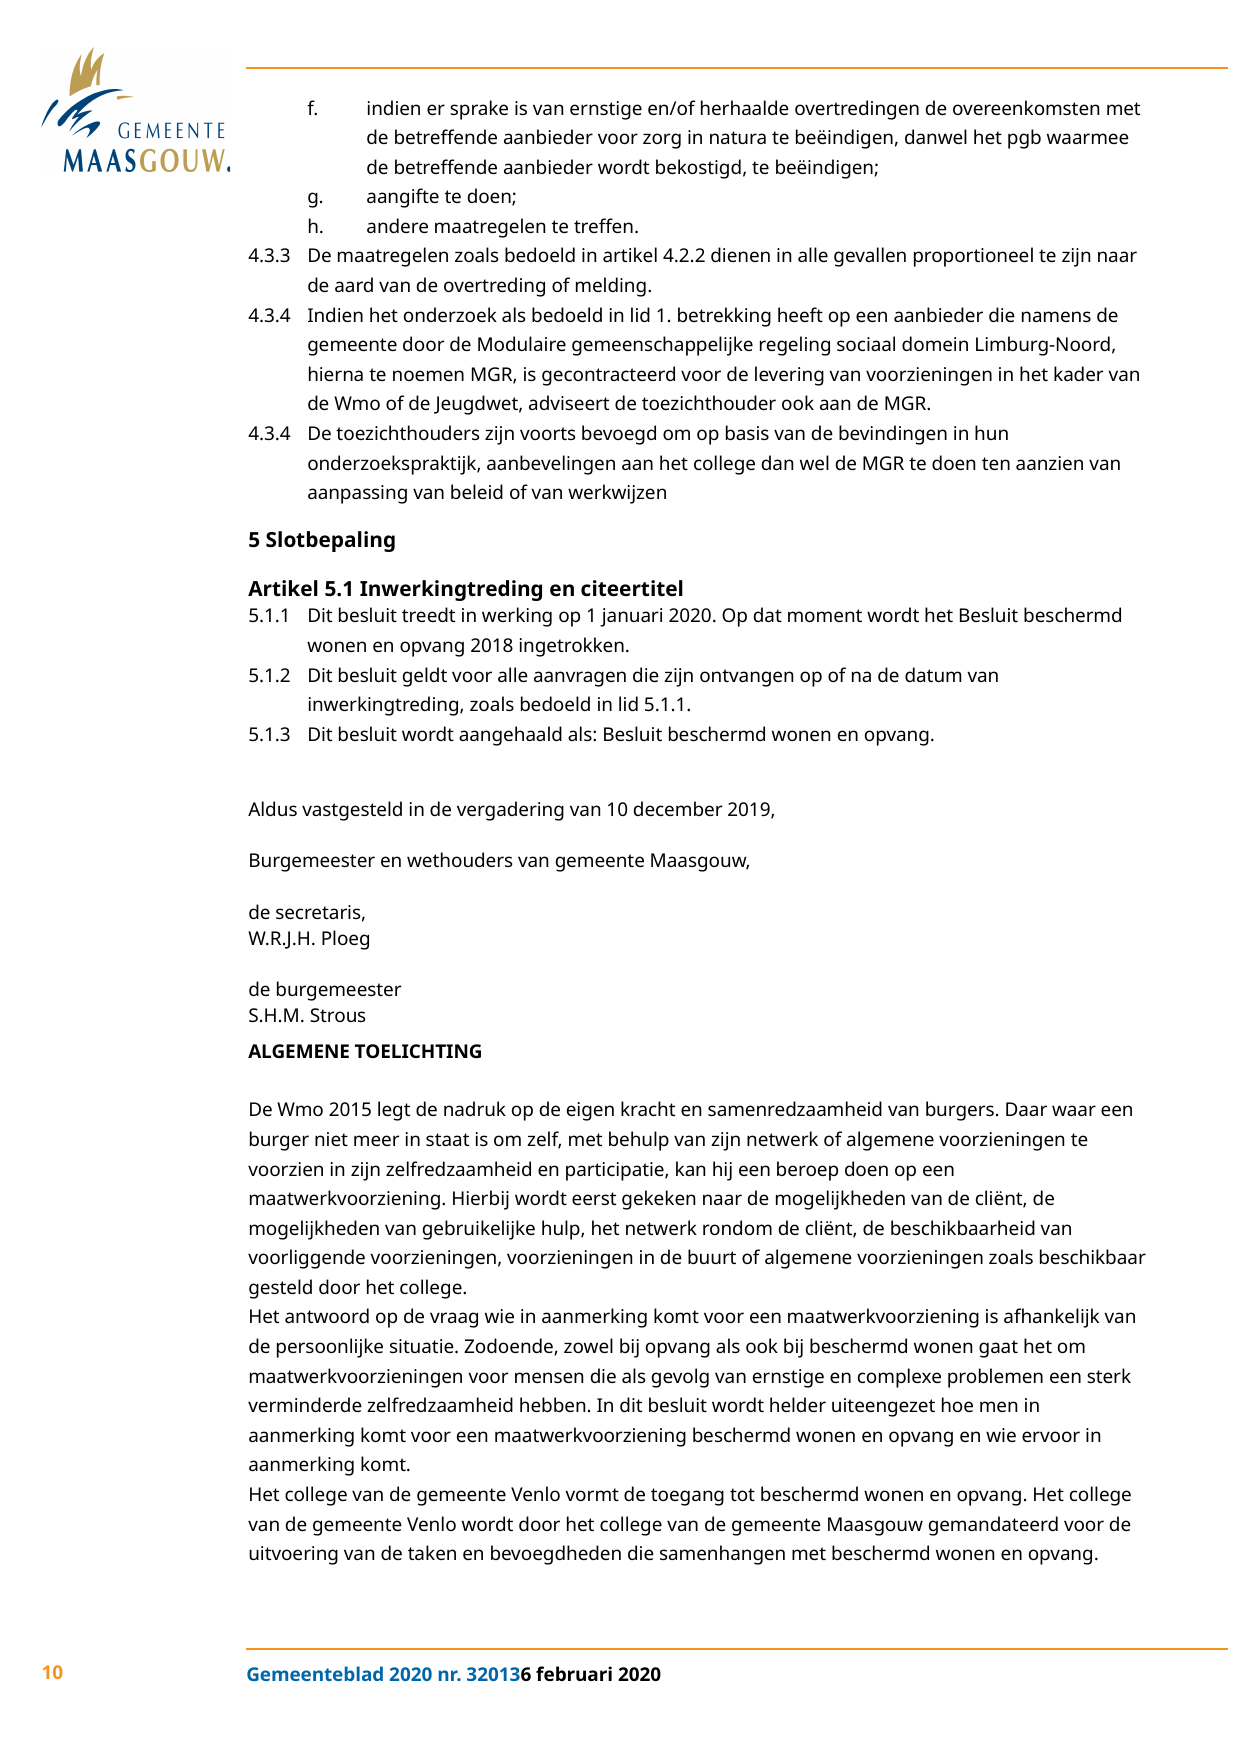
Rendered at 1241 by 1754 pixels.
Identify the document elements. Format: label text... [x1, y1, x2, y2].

text W.R.J.H. Ploeg [248, 925, 1152, 951]
text 5 Slotbepaling [248, 525, 1152, 553]
list Dit besluit wordt aangehaald als: Besluit beschermd wonen en opvang. [248, 721, 1152, 747]
picture [41, 47, 231, 172]
text ALGEMENE TOELICHTING [248, 1028, 1152, 1067]
text Het antwoord op de vraag wie in aanmerking komt voor een maatwerkvoorziening is afhankelijk van de persoonlijke situatie. Zodoende, zowel bij opvang als ook bij beschermd wonen gaat het om maatwerkvoorzieningen voor mensen die als gevolg van ernstige en complexe problemen een sterk verminderde zelfredzaamheid hebben. In dit besluit wordt helder uiteengezet hoe men in aanmerking komt voor een maatwerkvoorziening beschermd wonen en opvang en wie ervoor in aanmerking komt. [248, 1304, 1152, 1477]
list Dit besluit treedt in werking op 1 januari 2020. Op dat moment wordt het Besluit beschermd wonen en opvang 2018 ingetrokken. [248, 603, 1152, 658]
text Aldus vastgesteld in de vergadering van 10 december 2019, [248, 796, 1152, 822]
text S.H.M. Strous [248, 1002, 1152, 1028]
text Burgemeester en wethouders van gemeente Maasgouw, [248, 848, 1152, 873]
list andere maatregelen te treffen. [307, 213, 1152, 239]
text De Wmo 2015 legt de nadruk op de eigen kracht en samenredzaamheid van burgers. Daar waar een burger niet meer in staat is om zelf, met behulp van zijn netwerk of algemene voorzieningen te voorzien in zijn zelfredzaamheid en participatie, kan hij een beroep doen op een maatwerkvoorziening. Hierbij wordt eerst gekeken naar de mogelijkheden van de cliënt, de mogelijkheden van gebruikelijke hulp, het netwerk rondom de cliënt, de beschikbaarheid van voorliggende voorzieningen, voorzieningen in de buurt of algemene voorzieningen zoals beschikbaar gesteld door het college. [248, 1097, 1152, 1300]
text de burgemeester [248, 976, 1152, 1002]
list De maatregelen zoals bedoeld in artikel 4.2.2 dienen in alle gevallen proportioneel te zijn naar de aard van de overtreding of melding. [248, 243, 1152, 298]
list aangifte te doen; [307, 183, 1152, 209]
list Indien het onderzoek als bedoeld in lid 1. betrekking heeft op een aanbieder die namens de gemeente door de Modulaire gemeenschappelijke regeling sociaal domein Limburg-Noord, hierna te noemen MGR, is gecontracteerd voor de levering van voorzieningen in het kader van de Wmo of de Jeugdwet, adviseert de toezichthouder ook aan de MGR. [248, 302, 1152, 416]
list De toezichthouders zijn voorts bevoegd om op basis van de bevindingen in hun onderzoekspraktijk, aanbevelingen aan het college dan wel de MGR te doen ten aanzien van aanpassing van beleid of van werkwijzen [248, 420, 1152, 505]
text Het college van de gemeente Venlo vormt de toegang tot beschermd wonen en opvang. Het college van de gemeente Venlo wordt door het college van de gemeente Maasgouw gemandateerd voor de uitvoering van de taken en bevoegdheden die samenhangen met beschermd wonen en opvang. [248, 1481, 1152, 1566]
text Artikel 5.1 Inwerkingtreding en citeertitel [248, 574, 1152, 603]
list Dit besluit geldt voor alle aanvragen die zijn ontvangen op of na de datum van inwerkingtreding, zoals bedoeld in lid 5.1.1. [248, 662, 1152, 717]
text de secretaris, [248, 899, 1152, 925]
list indien er sprake is van ernstige en/of herhaalde overtredingen de overeenkomsten met de betreffende aanbieder voor zorg in natura te beëindigen, danwel het pgb waarmee de betreffende aanbieder wordt bekostigd, te beëindigen; [307, 95, 1152, 180]
